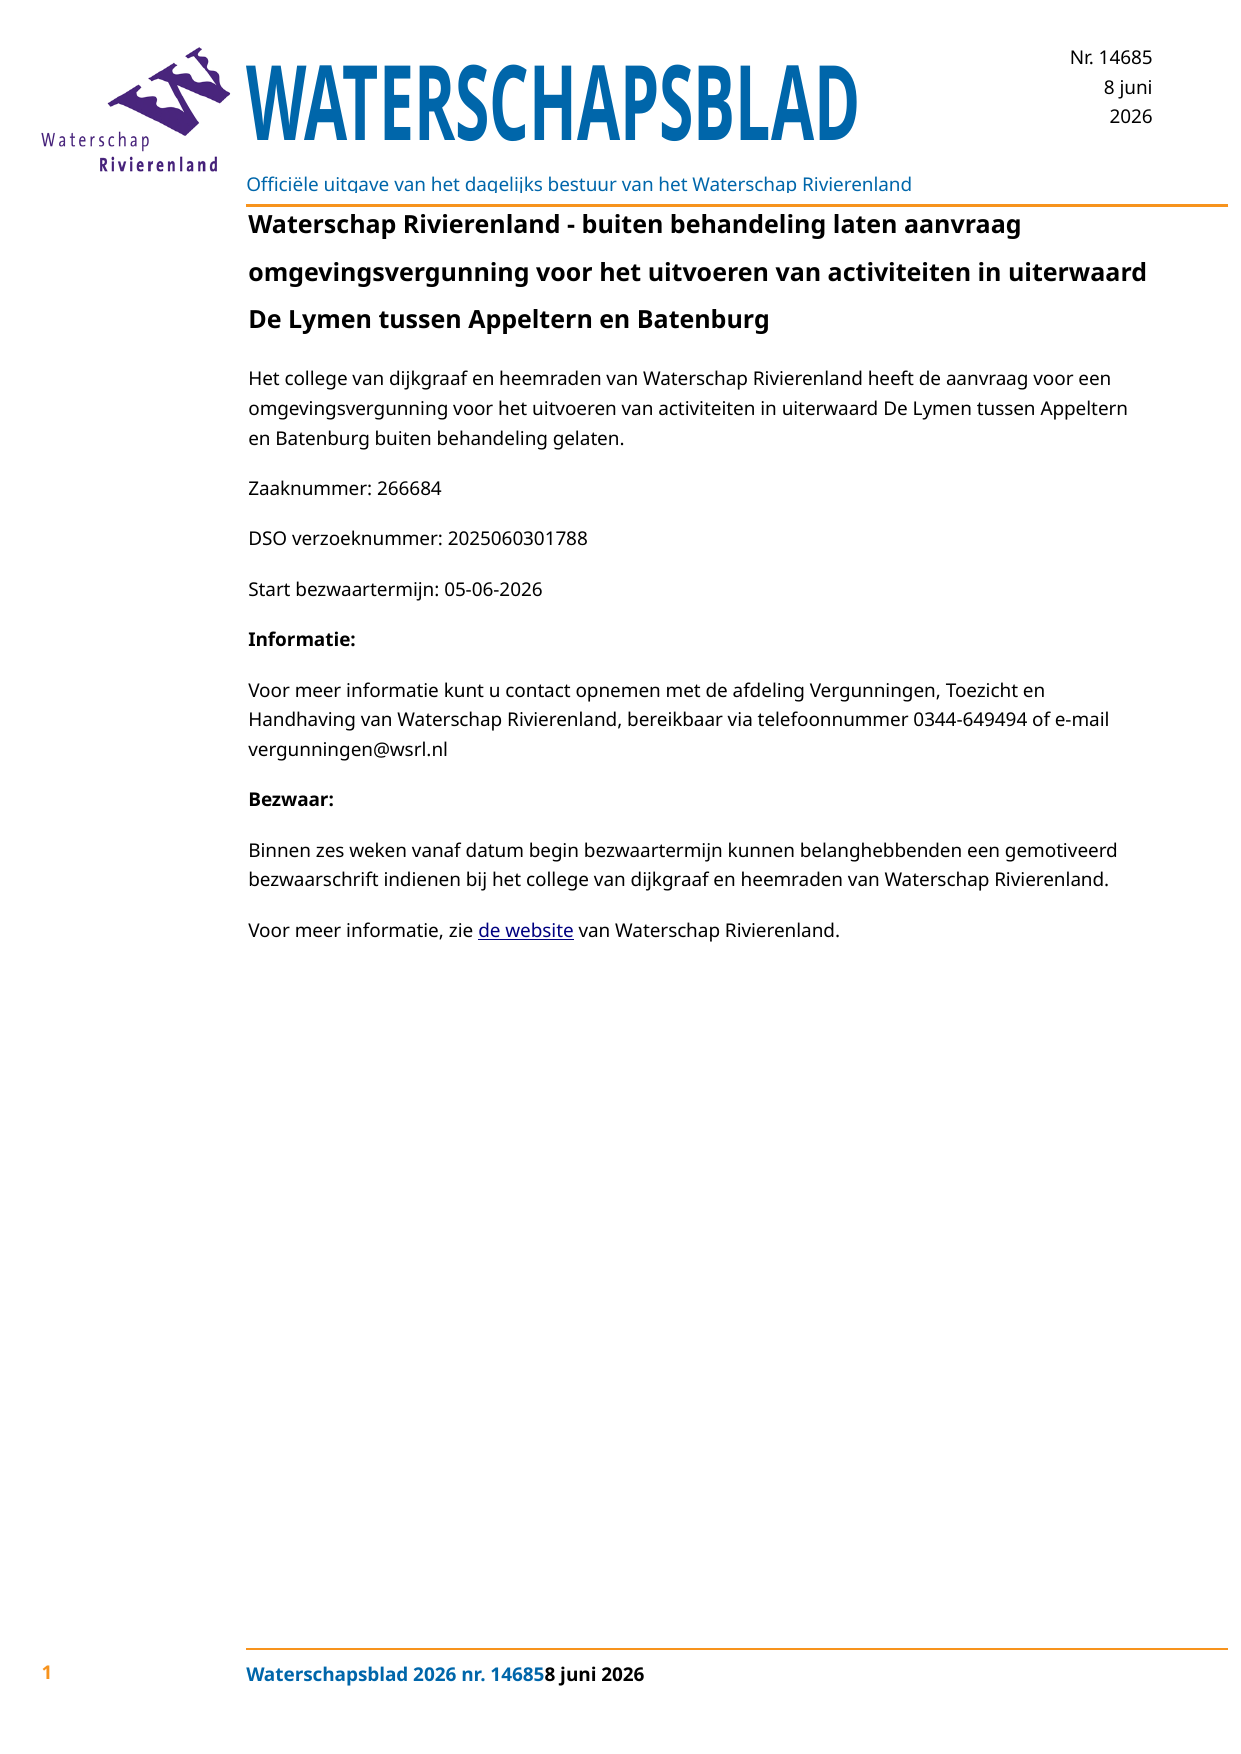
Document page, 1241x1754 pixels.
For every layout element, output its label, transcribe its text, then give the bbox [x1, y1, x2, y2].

picture [41, 47, 231, 172]
text Zaaknummer: 266684 [248, 475, 1152, 501]
text Voor meer informatie kunt u contact opnemen met de afdeling Vergunningen, Toezicht en Handhaving van Waterschap Rivierenland, bereikbaar via telefoonnummer 0344-649494 of e-mail vergunningen@wsrl.nl [248, 677, 1152, 762]
text Informatie: [248, 626, 1152, 652]
text Waterschap Rivierenland - buiten behandeling laten aanvraag omgevingsvergunning voor het uitvoeren van activiteiten in uiterwaard De Lymen tussen Appeltern en Batenburg [248, 207, 1152, 336]
text Het college van dijkgraaf en heemraden van Waterschap Rivierenland heeft de aanvraag voor een omgevingsvergunning voor het uitvoeren van activiteiten in uiterwaard De Lymen tussen Appeltern en Batenburg buiten behandeling gelaten. [248, 366, 1152, 450]
text Voor meer informatie, zie de website van Waterschap Rivierenland. [248, 917, 1152, 942]
text Start bezwaartermijn: 05-06-2026 [248, 576, 1152, 602]
text Bezwaar: [248, 786, 1152, 812]
text Binnen zes weken vanaf datum begin bezwaartermijn kunnen belanghebbenden een gemotiveerd bezwaarschrift indienen bij het college van dijkgraaf en heemraden van Waterschap Rivierenland. [248, 837, 1152, 892]
text DSO verzoeknummer: 2025060301788 [248, 526, 1152, 551]
